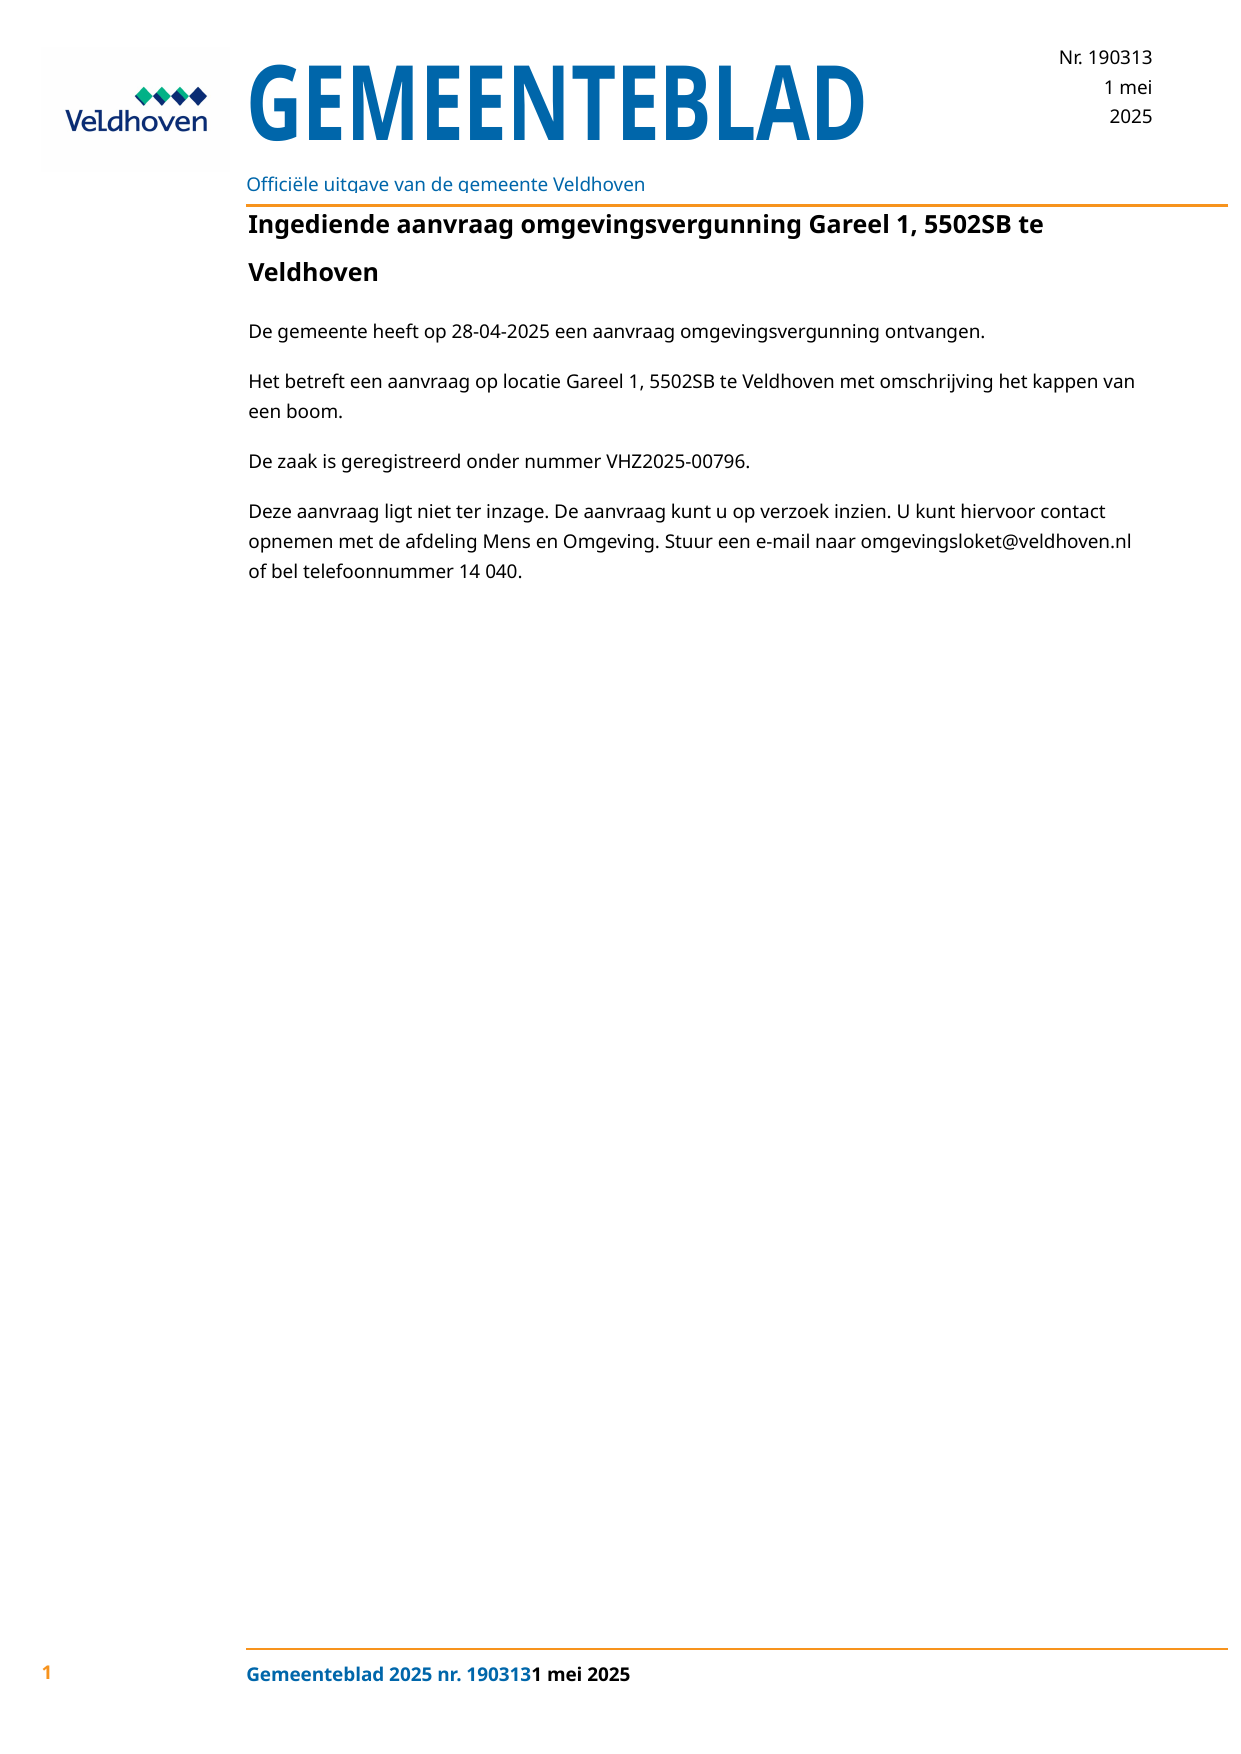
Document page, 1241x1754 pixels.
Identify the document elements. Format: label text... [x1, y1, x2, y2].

text De gemeente heeft op 28-04-2025 een aanvraag omgevingsvergunning ontvangen. [248, 318, 1152, 344]
text Het betreft een aanvraag op locatie Gareel 1, 5502SB te Veldhoven met omschrijving het kappen van een boom. [248, 368, 1152, 424]
picture [41, 47, 231, 172]
text De zaak is geregistreerd onder nummer VHZ2025-00796. [248, 448, 1152, 474]
text Deze aanvraag ligt niet ter inzage. De aanvraag kunt u op verzoek inzien. U kunt hiervoor contact opnemen met de afdeling Mens en Omgeving. Stuur een e-mail naar omgevingsloket@veldhoven.nl of bel telefoonnummer 14 040. [248, 499, 1152, 584]
text Ingediende aanvraag omgevingsvergunning Gareel 1, 5502SB te Veldhoven [248, 207, 1152, 288]
